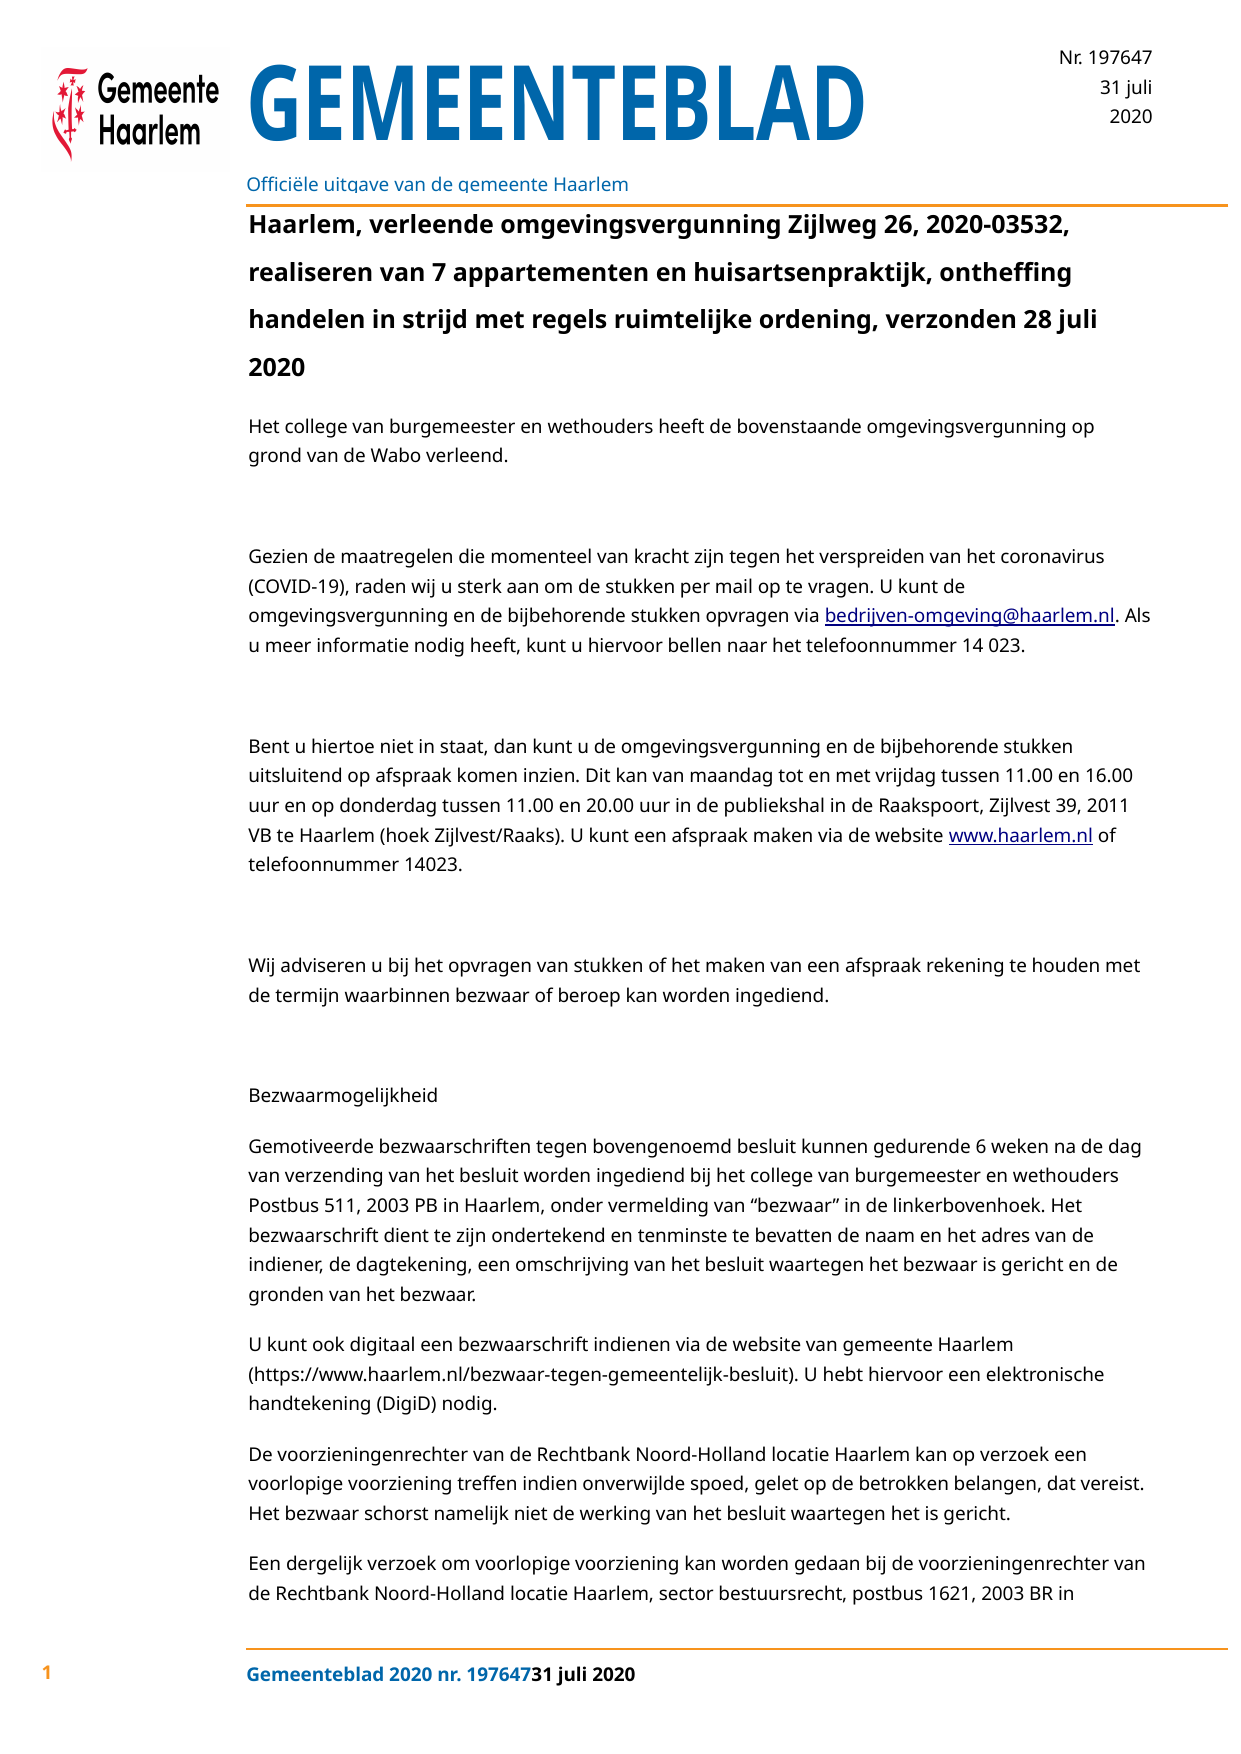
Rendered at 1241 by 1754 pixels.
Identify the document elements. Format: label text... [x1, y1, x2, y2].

text Het college van burgemeester en wethouders heeft de bovenstaande omgevingsvergunning op grond van de Wabo verleend. [248, 413, 1152, 468]
text Gezien de maatregelen die momenteel van kracht zijn tegen het verspreiden van het coronavirus (COVID-19), raden wij u sterk aan om de stukken per mail op te vragen. U kunt de omgevingsvergunning en de bijbehorende stukken opvragen via bedrijven-omgeving@haarlem.nl. Als u meer informatie nodig heeft, kunt u hiervoor bellen naar het telefoonnummer 14 023. [248, 543, 1152, 658]
text Wij adviseren u bij het opvragen van stukken of het maken van een afspraak rekening te houden met de termijn waarbinnen bezwaar of beroep kan worden ingediend. [248, 952, 1152, 1008]
text Bezwaarmogelijkheid [248, 1083, 1152, 1108]
text Haarlem, verleende omgevingsvergunning Zijlweg 26, 2020-03532, realiseren van 7 appartementen en huisartsenpraktijk, ontheffing handelen in strijd met regels ruimtelijke ordening, verzonden 28 juli 2020 [248, 207, 1152, 384]
text Een dergelijk verzoek om voorlopige voorziening kan worden gedaan bij de voorzieningenrechter van de Rechtbank Noord-Holland locatie Haarlem, sector bestuursrecht, postbus 1621, 2003 BR in [248, 1551, 1152, 1606]
text Bent u hiertoe niet in staat, dan kunt u de omgevingsvergunning en de bijbehorende stukken uitsluitend op afspraak komen inzien. Dit kan van maandag tot en met vrijdag tussen 11.00 en 16.00 uur en op donderdag tussen 11.00 en 20.00 uur in de publiekshal in de Raakspoort, Zijlvest 39, 2011 VB te Haarlem (hoek Zijlvest/Raaks). U kunt een afspraak maken via de website www.haarlem.nl of telefoonnummer 14023. [248, 733, 1152, 877]
text Gemotiveerde bezwaarschriften tegen bovengenoemd besluit kunnen gedurende 6 weken na de dag van verzending van het besluit worden ingediend bij het college van burgemeester en wethouders Postbus 511, 2003 PB in Haarlem, onder vermelding van “bezwaar” in de linkerbovenhoek. Het bezwaarschrift dient te zijn ondertekend en tenminste te bevatten de naam en het adres van de indiener, de dagtekening, een omschrijving van het besluit waartegen het bezwaar is gericht en de gronden van het bezwaar. [248, 1133, 1152, 1307]
picture [41, 47, 231, 172]
text De voorzieningenrechter van de Rechtbank Noord-Holland locatie Haarlem kan op verzoek een voorlopige voorziening treffen indien onverwijlde spoed, gelet op de betrokken belangen, dat vereist. Het bezwaar schorst namelijk niet de werking van het besluit waartegen het is gericht. [248, 1441, 1152, 1526]
text U kunt ook digitaal een bezwaarschrift indienen via de website van gemeente Haarlem (https://www.haarlem.nl/bezwaar-tegen-gemeentelijk-besluit). U hebt hiervoor een elektronische handtekening (DigiD) nodig. [248, 1331, 1152, 1416]
